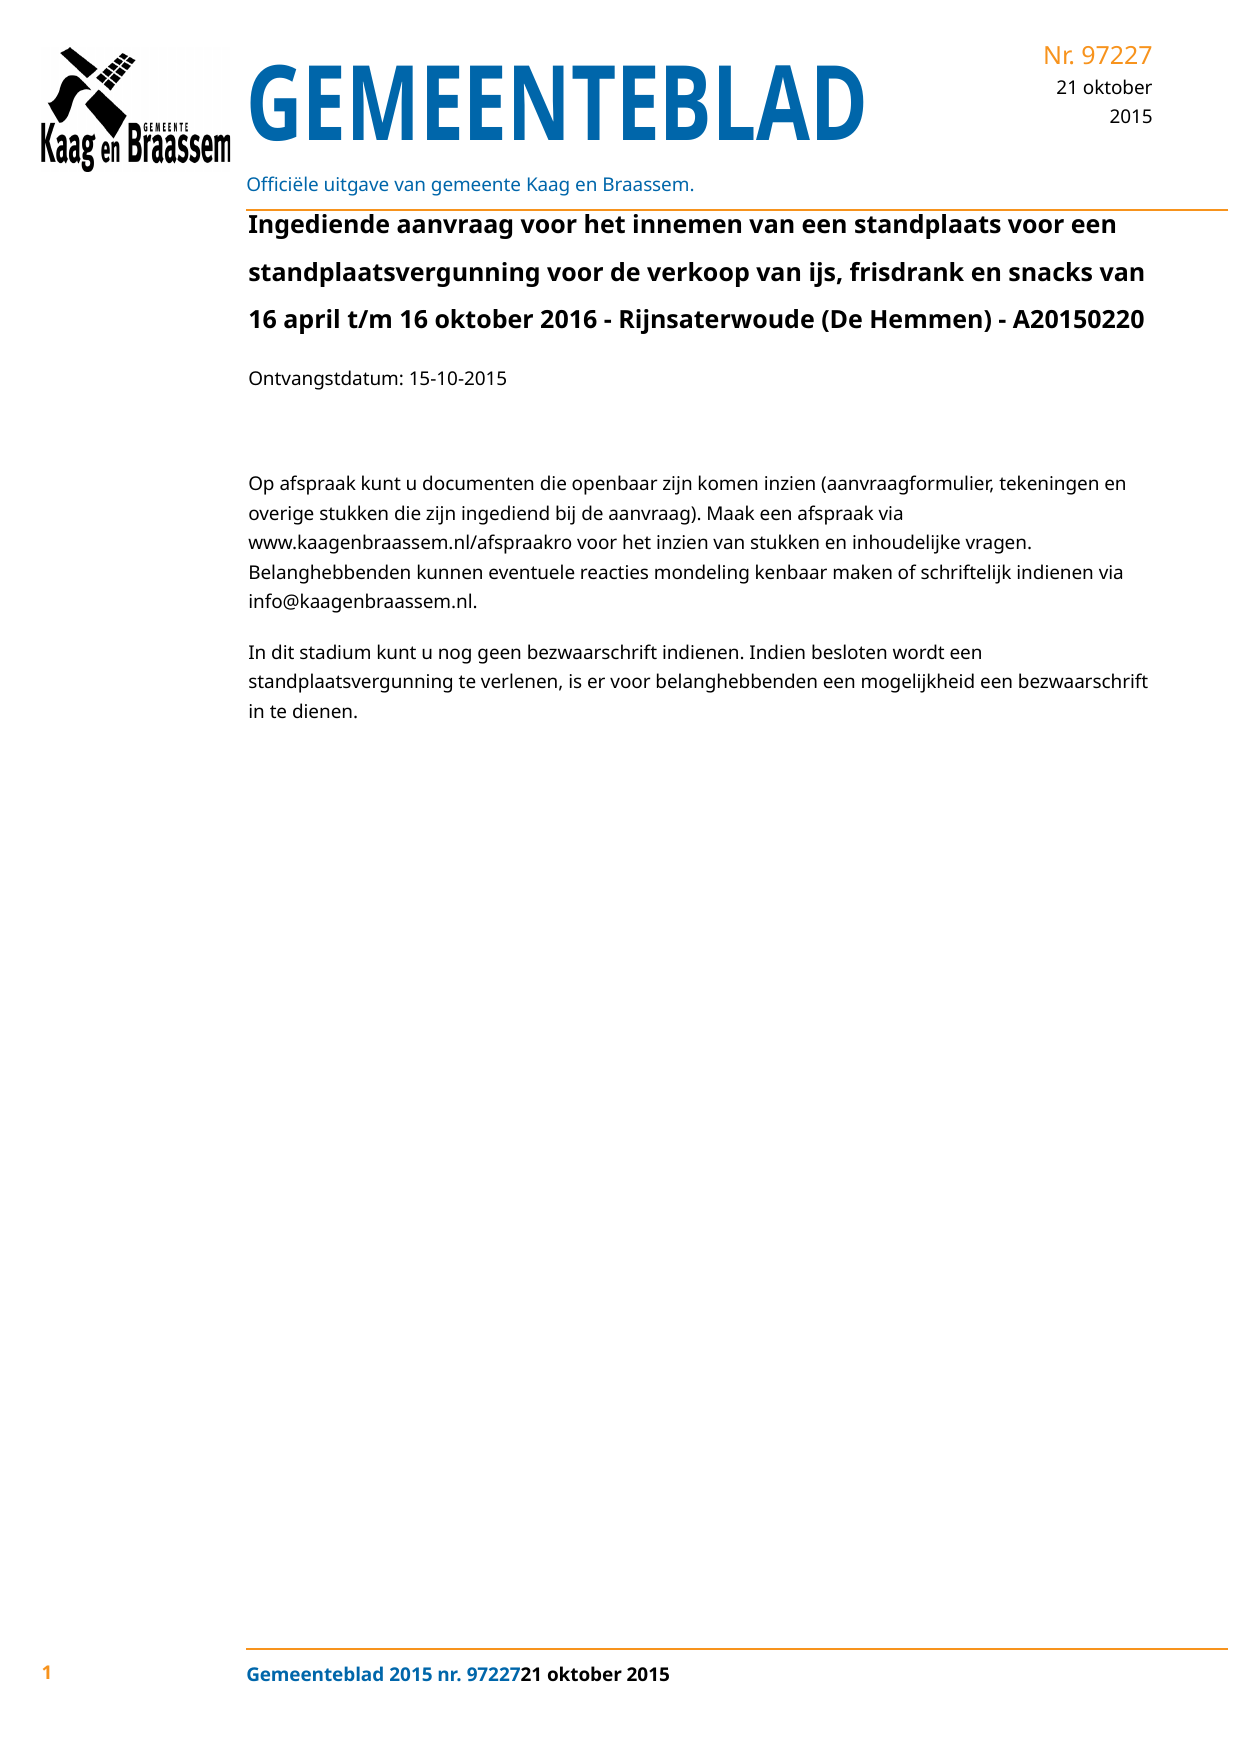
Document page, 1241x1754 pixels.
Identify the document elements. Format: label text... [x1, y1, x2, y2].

text In dit stadium kunt u nog geen bezwaarschrift indienen. Indien besloten wordt een standplaatsvergunning te verlenen, is er voor belanghebbenden een mogelijkheid een bezwaarschrift in te dienen. [248, 639, 1152, 724]
text Ingediende aanvraag voor het innemen van een standplaats voor een standplaatsvergunning voor de verkoop van ijs, frisdrank en snacks van 16 april t/m 16 oktober 2016 - Rijnsaterwoude (De Hemmen) - A20150220 [248, 211, 1152, 336]
picture [41, 47, 231, 172]
text Ontvangstdatum: 15-10-2015 [248, 366, 1152, 391]
text Op afspraak kunt u documenten die openbaar zijn komen inzien (aanvraagformulier, tekeningen en overige stukken die zijn ingediend bij de aanvraag). Maak een afspraak via www.kaagenbraassem.nl/afspraakro voor het inzien van stukken en inhoudelijke vragen. Belanghebbenden kunnen eventuele reacties mondeling kenbaar maken of schriftelijk indienen via info@kaagenbraassem.nl. [248, 470, 1152, 614]
